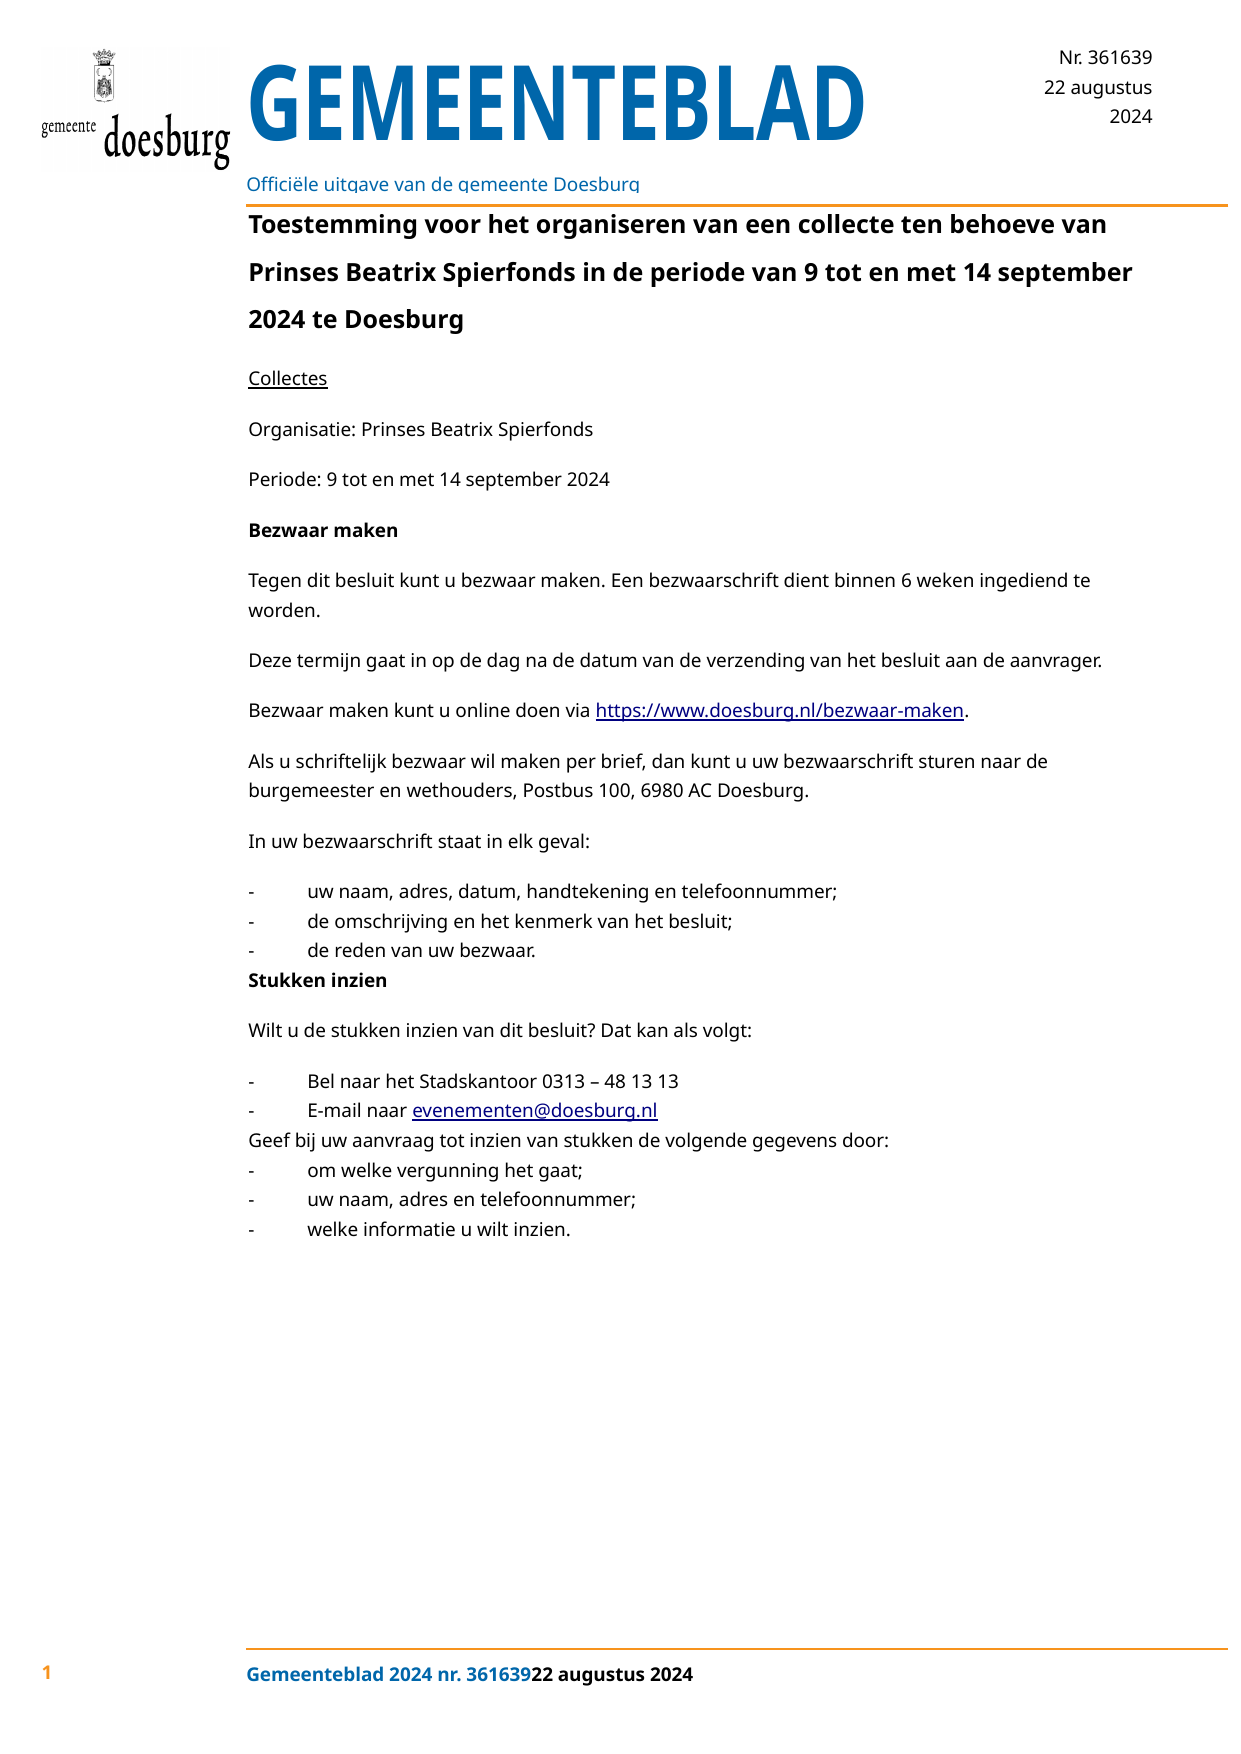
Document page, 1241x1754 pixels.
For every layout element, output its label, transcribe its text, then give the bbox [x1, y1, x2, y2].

list de reden van uw bezwaar. [248, 938, 1152, 963]
text Deze termijn gaat in op de dag na de datum van de verzending van het besluit aan de aanvrager. [248, 647, 1152, 673]
text Geef bij uw aanvraag tot inzien van stukken de volgende gegevens door: [248, 1127, 1152, 1153]
text Tegen dit besluit kunt u bezwaar maken. Een bezwaarschrift dient binnen 6 weken ingediend te worden. [248, 567, 1152, 622]
list de omschrijving en het kenmerk van het besluit; [248, 908, 1152, 934]
list uw naam, adres, datum, handtekening en telefoonnummer; [248, 878, 1152, 904]
list om welke vergunning het gaat; [248, 1157, 1152, 1182]
list uw naam, adres en telefoonnummer; [248, 1186, 1152, 1212]
list E-mail naar evenementen@doesburg.nl [248, 1098, 1152, 1123]
text Stukken inzien [248, 967, 1152, 993]
list Bel naar het Stadskantoor 0313 – 48 13 13 [248, 1068, 1152, 1094]
text Periode: 9 tot en met 14 september 2024 [248, 466, 1152, 492]
list welke informatie u wilt inzien. [248, 1216, 1152, 1242]
text Bezwaar maken kunt u online doen via https://www.doesburg.nl/bezwaar-maken. [248, 698, 1152, 723]
text Als u schriftelijk bezwaar wil maken per brief, dan kunt u uw bezwaarschrift sturen naar de burgemeester en wethouders, Postbus 100, 6980 AC Doesburg. [248, 748, 1152, 803]
picture [41, 47, 231, 172]
text Bezwaar maken [248, 517, 1152, 542]
text Wilt u de stukken inzien van dit besluit? Dat kan als volgt: [248, 1018, 1152, 1043]
text Collectes [248, 366, 1152, 391]
text Toestemming voor het organiseren van een collecte ten behoeve van Prinses Beatrix Spierfonds in de periode van 9 tot en met 14 september 2024 te Doesburg [248, 207, 1152, 336]
text Organisatie: Prinses Beatrix Spierfonds [248, 416, 1152, 442]
text In uw bezwaarschrift staat in elk geval: [248, 828, 1152, 854]
